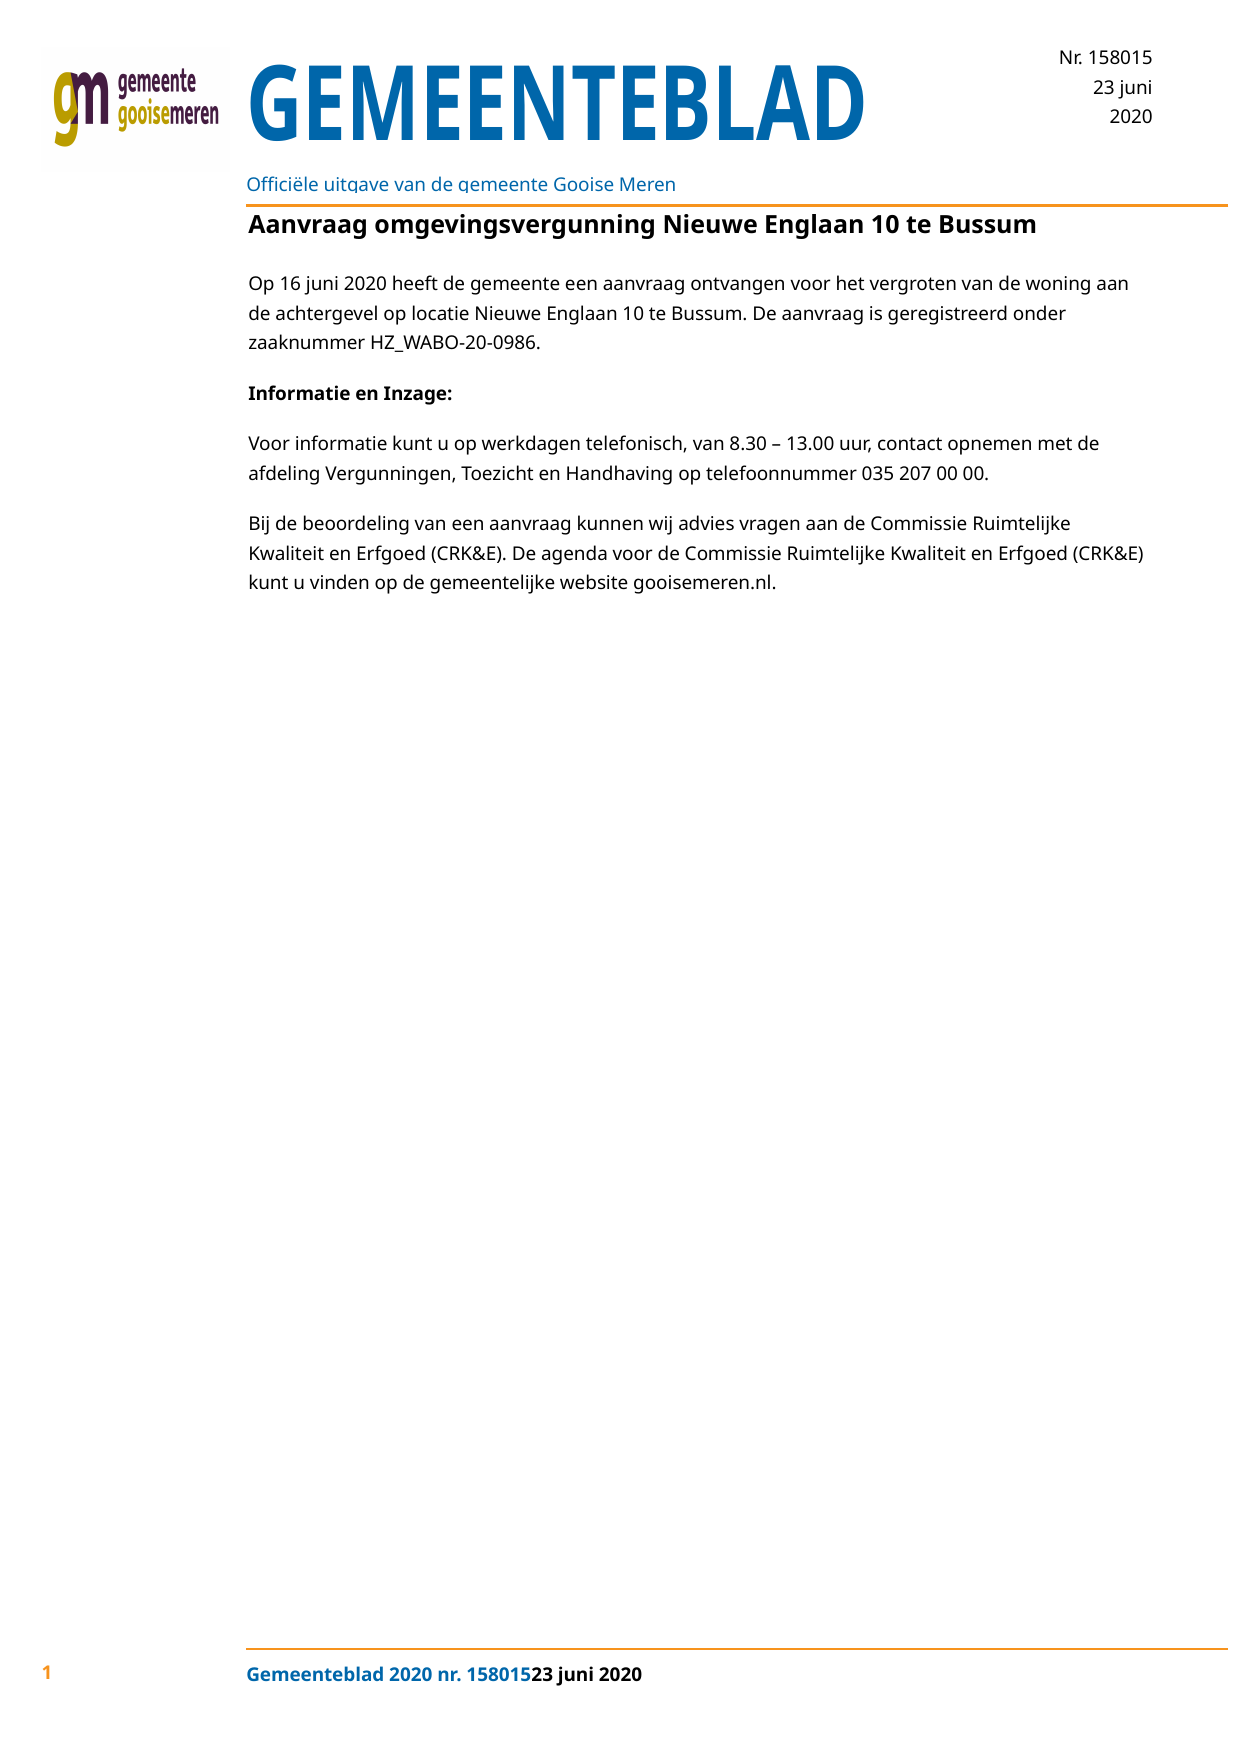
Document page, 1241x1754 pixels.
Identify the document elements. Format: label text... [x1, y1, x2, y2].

text Voor informatie kunt u op werkdagen telefonisch, van 8.30 – 13.00 uur, contact opnemen met de afdeling Vergunningen, Toezicht en Handhaving op telefoonnummer 035 207 00 00. [248, 430, 1152, 486]
text Bij de beoordeling van een aanvraag kunnen wij advies vragen aan de Commissie Ruimtelijke Kwaliteit en Erfgoed (CRK&E). De agenda voor de Commissie Ruimtelijke Kwaliteit en Erfgoed (CRK&E) kunt u vinden op de gemeentelijke website gooisemeren.nl. [248, 510, 1152, 595]
text Aanvraag omgevingsvergunning Nieuwe Englaan 10 te Bussum [248, 207, 1152, 241]
text Informatie en Inzage: [248, 380, 1152, 406]
text Op 16 juni 2020 heeft de gemeente een aanvraag ontvangen voor het vergroten van de woning aan de achtergevel op locatie Nieuwe Englaan 10 te Bussum. De aanvraag is geregistreerd onder zaaknummer HZ_WABO-20-0986. [248, 270, 1152, 355]
picture [41, 47, 231, 172]
